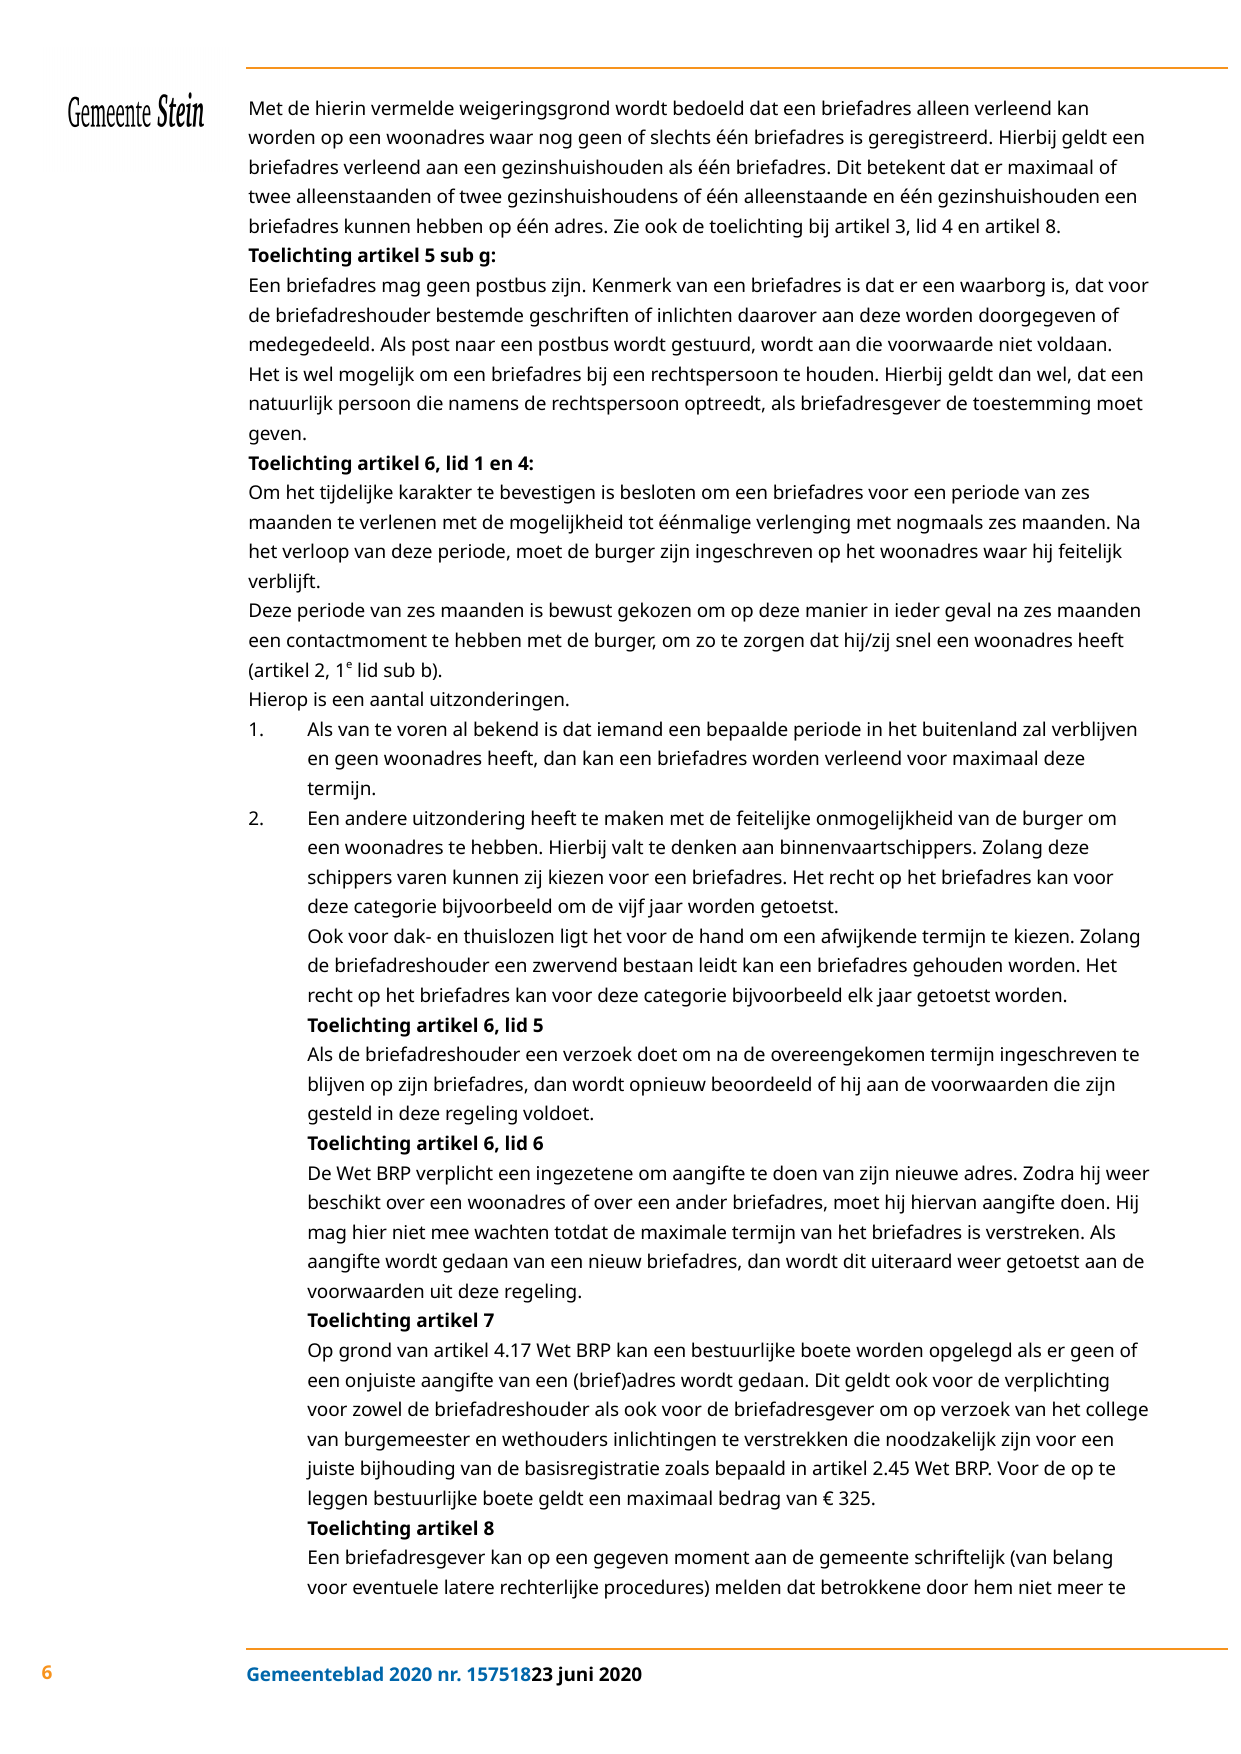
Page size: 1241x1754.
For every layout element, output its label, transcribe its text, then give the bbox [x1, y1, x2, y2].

list voor eventuele latere rechterlijke procedures) melden dat betrokkene door hem niet meer te [248, 1574, 1152, 1600]
list Een briefadresgever kan op een gegeven moment aan de gemeente schriftelijk (van belang [248, 1544, 1152, 1570]
list Als van te voren al bekend is dat iemand een bepaalde periode in het buitenland zal verblijven en geen woonadres heeft, dan kan een briefadres worden verleend voor maximaal deze termijn. [248, 716, 1152, 801]
list Als de briefadreshouder een verzoek doet om na de overeengekomen termijn ingeschreven te blijven op zijn briefadres, dan wordt opnieuw beoordeeld of hij aan de voorwaarden die zijn gesteld in deze regeling voldoet. [248, 1041, 1152, 1126]
text Een briefadres mag geen postbus zijn. Kenmerk van een briefadres is dat er een waarborg is, dat voor de briefadreshouder bestemde geschriften of inlichten daarover aan deze worden doorgegeven of medegedeeld. Als post naar een postbus wordt gestuurd, wordt aan die voorwaarde niet voldaan. [248, 272, 1152, 357]
list Toelichting artikel 8 [248, 1515, 1152, 1541]
list Een andere uitzondering heeft te maken met de feitelijke onmogelijkheid van de burger om een woonadres te hebben. Hierbij valt te denken aan binnenvaartschippers. Zolang deze schippers varen kunnen zij kiezen voor een briefadres. Het recht op het briefadres kan voor deze categorie bijvoorbeeld om de vijf jaar worden getoetst. [248, 805, 1152, 919]
text Met de hierin vermelde weigeringsgrond wordt bedoeld dat een briefadres alleen verleend kan worden op een woonadres waar nog geen of slechts één briefadres is geregistreerd. Hierbij geldt een briefadres verleend aan een gezinshuishouden als één briefadres. Dit betekent dat er maximaal of twee alleenstaanden of twee gezinshuishoudens of één alleenstaande en één gezinshuishouden een briefadres kunnen hebben op één adres. Zie ook de toelichting bij artikel 3, lid 4 en artikel 8. [248, 95, 1152, 239]
text Om het tijdelijke karakter te bevestigen is besloten om een briefadres voor een periode van zes maanden te verlenen met de mogelijkheid tot éénmalige verlenging met nogmaals zes maanden. Na het verloop van deze periode, moet de burger zijn ingeschreven op het woonadres waar hij feitelijk verblijft. [248, 479, 1152, 594]
text Hierop is een aantal uitzonderingen. [248, 686, 1152, 712]
text Toelichting artikel 5 sub g: [248, 243, 1152, 268]
list Ook voor dak- en thuislozen ligt het voor de hand om een afwijkende termijn te kiezen. Zolang de briefadreshouder een zwervend bestaan leidt kan een briefadres gehouden worden. Het recht op het briefadres kan voor deze categorie bijvoorbeeld elk jaar getoetst worden. [248, 923, 1152, 1008]
list Toelichting artikel 6, lid 5 [248, 1012, 1152, 1038]
list Op grond van artikel 4.17 Wet BRP kan een bestuurlijke boete worden opgelegd als er geen of een onjuiste aangifte van een (brief)adres wordt gedaan. Dit geldt ook voor de verplichting voor zowel de briefadreshouder als ook voor de briefadresgever om op verzoek van het college van burgemeester en wethouders inlichtingen te verstrekken die noodzakelijk zijn voor een juiste bijhouding van de basisregistratie zoals bepaald in artikel 2.45 Wet BRP. Voor de op te leggen bestuurlijke boete geldt een maximaal bedrag van € 325. [248, 1337, 1152, 1511]
text Deze periode van zes maanden is bewust gekozen om op deze manier in ieder geval na zes maanden een contactmoment te hebben met de burger, om zo te zorgen dat hij/zij snel een woonadres heeft (artikel 2, 1e lid sub b). [248, 598, 1152, 683]
picture [41, 47, 231, 172]
text Het is wel mogelijk om een briefadres bij een rechtspersoon te houden. Hierbij geldt dan wel, dat een natuurlijk persoon die namens de rechtspersoon optreedt, als briefadresgever de toestemming moet geven. [248, 361, 1152, 446]
list De Wet BRP verplicht een ingezetene om aangifte te doen van zijn nieuwe adres. Zodra hij weer beschikt over een woonadres of over een ander briefadres, moet hij hiervan aangifte doen. Hij mag hier niet mee wachten totdat de maximale termijn van het briefadres is verstreken. Als aangifte wordt gedaan van een nieuw briefadres, dan wordt dit uiteraard weer getoetst aan de voorwaarden uit deze regeling. [248, 1160, 1152, 1304]
text Toelichting artikel 6, lid 1 en 4: [248, 450, 1152, 476]
list Toelichting artikel 6, lid 6 [248, 1130, 1152, 1156]
list Toelichting artikel 7 [248, 1308, 1152, 1333]
